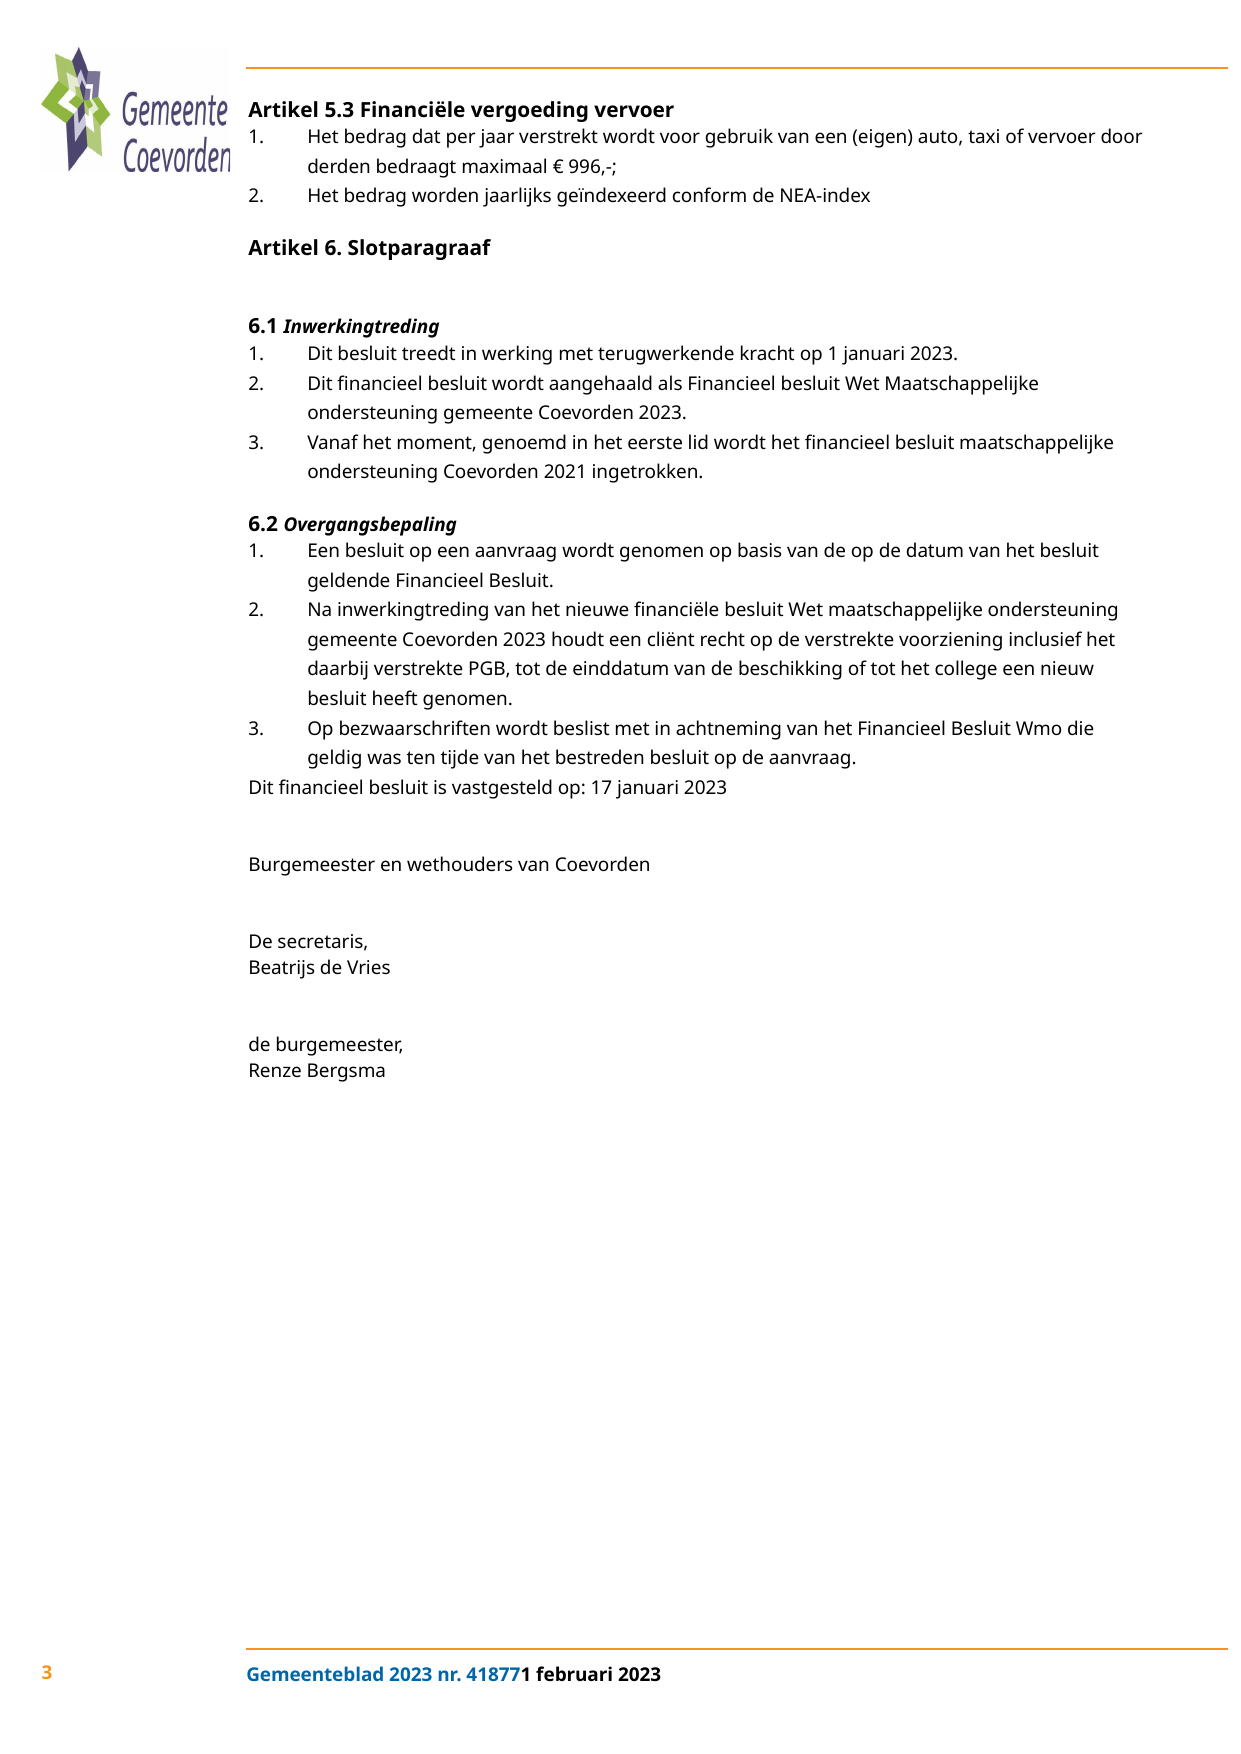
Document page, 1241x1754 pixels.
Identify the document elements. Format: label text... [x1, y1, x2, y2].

text 6.1 Inwerkingtreding [248, 312, 1152, 340]
list Vanaf het moment, genoemd in het eerste lid wordt het financieel besluit maatschappelijke ondersteuning Coevorden 2021 ingetrokken. [248, 429, 1152, 484]
text Artikel 6. Slotparagraaf [248, 233, 1152, 261]
list Op bezwaarschriften wordt beslist met in achtneming van het Financieel Besluit Wmo die geldig was ten tijde van het bestreden besluit op de aanvraag. [248, 715, 1152, 770]
list Het bedrag dat per jaar verstrekt wordt voor gebruik van een (eigen) auto, taxi of vervoer door derden bedraagt maximaal € 996,-; [248, 123, 1152, 178]
text Beatrijs de Vries [248, 954, 1152, 980]
text Burgemeester en wethouders van Coevorden [248, 851, 1152, 877]
text Artikel 5.3 Financiële vergoeding vervoer [248, 95, 1152, 123]
text Dit financieel besluit is vastgesteld op: 17 januari 2023 [248, 774, 1152, 800]
text de burgemeester, [248, 1031, 1152, 1057]
text De secretaris, [248, 928, 1152, 954]
list Dit financieel besluit wordt aangehaald als Financieel besluit Wet Maatschappelijke ondersteuning gemeente Coevorden 2023. [248, 370, 1152, 425]
list Dit besluit treedt in werking met terugwerkende kracht op 1 januari 2023. [248, 340, 1152, 366]
text 6.2 Overgangsbepaling [248, 509, 1152, 537]
list Na inwerkingtreding van het nieuwe financiële besluit Wet maatschappelijke ondersteuning gemeente Coevorden 2023 houdt een cliënt recht op de verstrekte voorziening inclusief het daarbij verstrekte PGB, tot de einddatum van de beschikking of tot het college een nieuw besluit heeft genomen. [248, 596, 1152, 711]
list Een besluit op een aanvraag wordt genomen op basis van de op de datum van het besluit geldende Financieel Besluit. [248, 537, 1152, 593]
list Het bedrag worden jaarlijks geïndexeerd conform de NEA-index [248, 182, 1152, 208]
text Renze Bergsma [248, 1057, 1152, 1083]
picture [41, 47, 231, 172]
